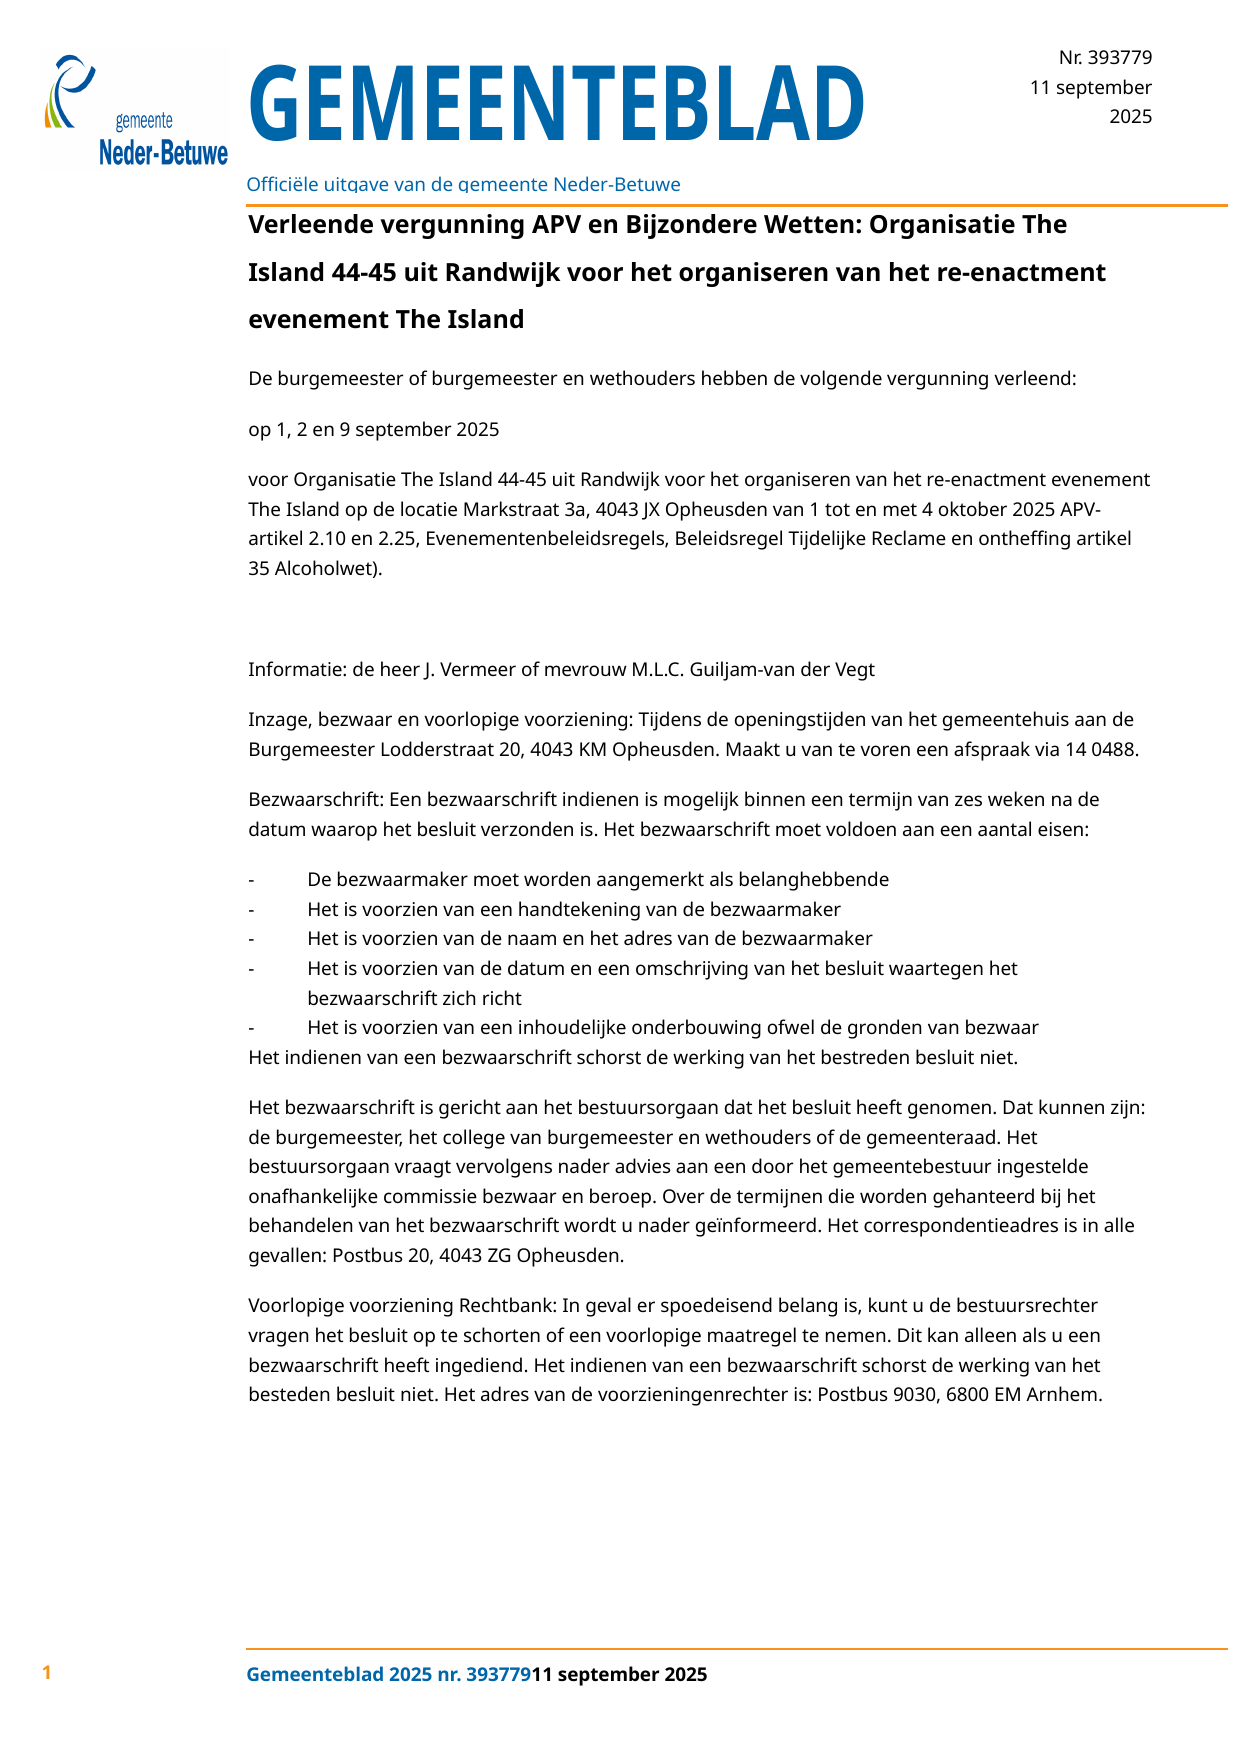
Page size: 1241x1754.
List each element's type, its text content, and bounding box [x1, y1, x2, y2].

text Verleende vergunning APV en Bijzondere Wetten: Organisatie The Island 44-45 uit Randwijk voor het organiseren van het re-enactment evenement The Island [248, 207, 1152, 336]
list Het is voorzien van een inhoudelijke onderbouwing ofwel de gronden van bezwaar [248, 1014, 1152, 1040]
text Bezwaarschrift: Een bezwaarschrift indienen is mogelijk binnen een termijn van zes weken na de datum waarop het besluit verzonden is. Het bezwaarschrift moet voldoen aan een aantal eisen: [248, 786, 1152, 842]
text voor Organisatie The Island 44-45 uit Randwijk voor het organiseren van het re-enactment evenement The Island op de locatie Markstraat 3a, 4043 JX Opheusden van 1 tot en met 4 oktober 2025 APV-artikel 2.10 en 2.25, Evenementenbeleidsregels, Beleidsregel Tijdelijke Reclame en ontheffing artikel 35 Alcoholwet). [248, 466, 1152, 581]
text Informatie: de heer J. Vermeer of mevrouw M.L.C. Guiljam-van der Vegt [248, 656, 1152, 682]
text Het bezwaarschrift is gericht aan het bestuursorgaan dat het besluit heeft genomen. Dat kunnen zijn: de burgemeester, het college van burgemeester en wethouders of de gemeenteraad. Het bestuursorgaan vraagt vervolgens nader advies aan een door het gemeentebestuur ingestelde onafhankelijke commissie bezwaar en beroep. Over de termijnen die worden gehanteerd bij het behandelen van het bezwaarschrift wordt u nader geïnformeerd. Het correspondentieadres is in alle gevallen: Postbus 20, 4043 ZG Opheusden. [248, 1094, 1152, 1268]
list De bezwaarmaker moet worden aangemerkt als belanghebbende [248, 866, 1152, 892]
text De burgemeester of burgemeester en wethouders hebben de volgende vergunning verleend: [248, 366, 1152, 391]
text Het indienen van een bezwaarschrift schorst de werking van het bestreden besluit niet. [248, 1044, 1152, 1069]
list Het is voorzien van de naam en het adres van de bezwaarmaker [248, 926, 1152, 951]
list Het is voorzien van een handtekening van de bezwaarmaker [248, 896, 1152, 922]
text Voorlopige voorziening Rechtbank: In geval er spoedeisend belang is, kunt u de bestuursrechter vragen het besluit op te schorten of een voorlopige maatregel te nemen. Dit kan alleen als u een bezwaarschrift heeft ingediend. Het indienen van een bezwaarschrift schorst de werking van het besteden besluit niet. Het adres van de voorzieningenrechter is: Postbus 9030, 6800 EM Arnhem. [248, 1293, 1152, 1407]
text Inzage, bezwaar en voorlopige voorziening: Tijdens de openingstijden van het gemeentehuis aan de Burgemeester Lodderstraat 20, 4043 KM Opheusden. Maakt u van te voren een afspraak via 14 0488. [248, 706, 1152, 762]
picture [41, 47, 231, 172]
list Het is voorzien van de datum en een omschrijving van het besluit waartegen het bezwaarschrift zich richt [248, 955, 1152, 1010]
text op 1, 2 en 9 september 2025 [248, 416, 1152, 442]
